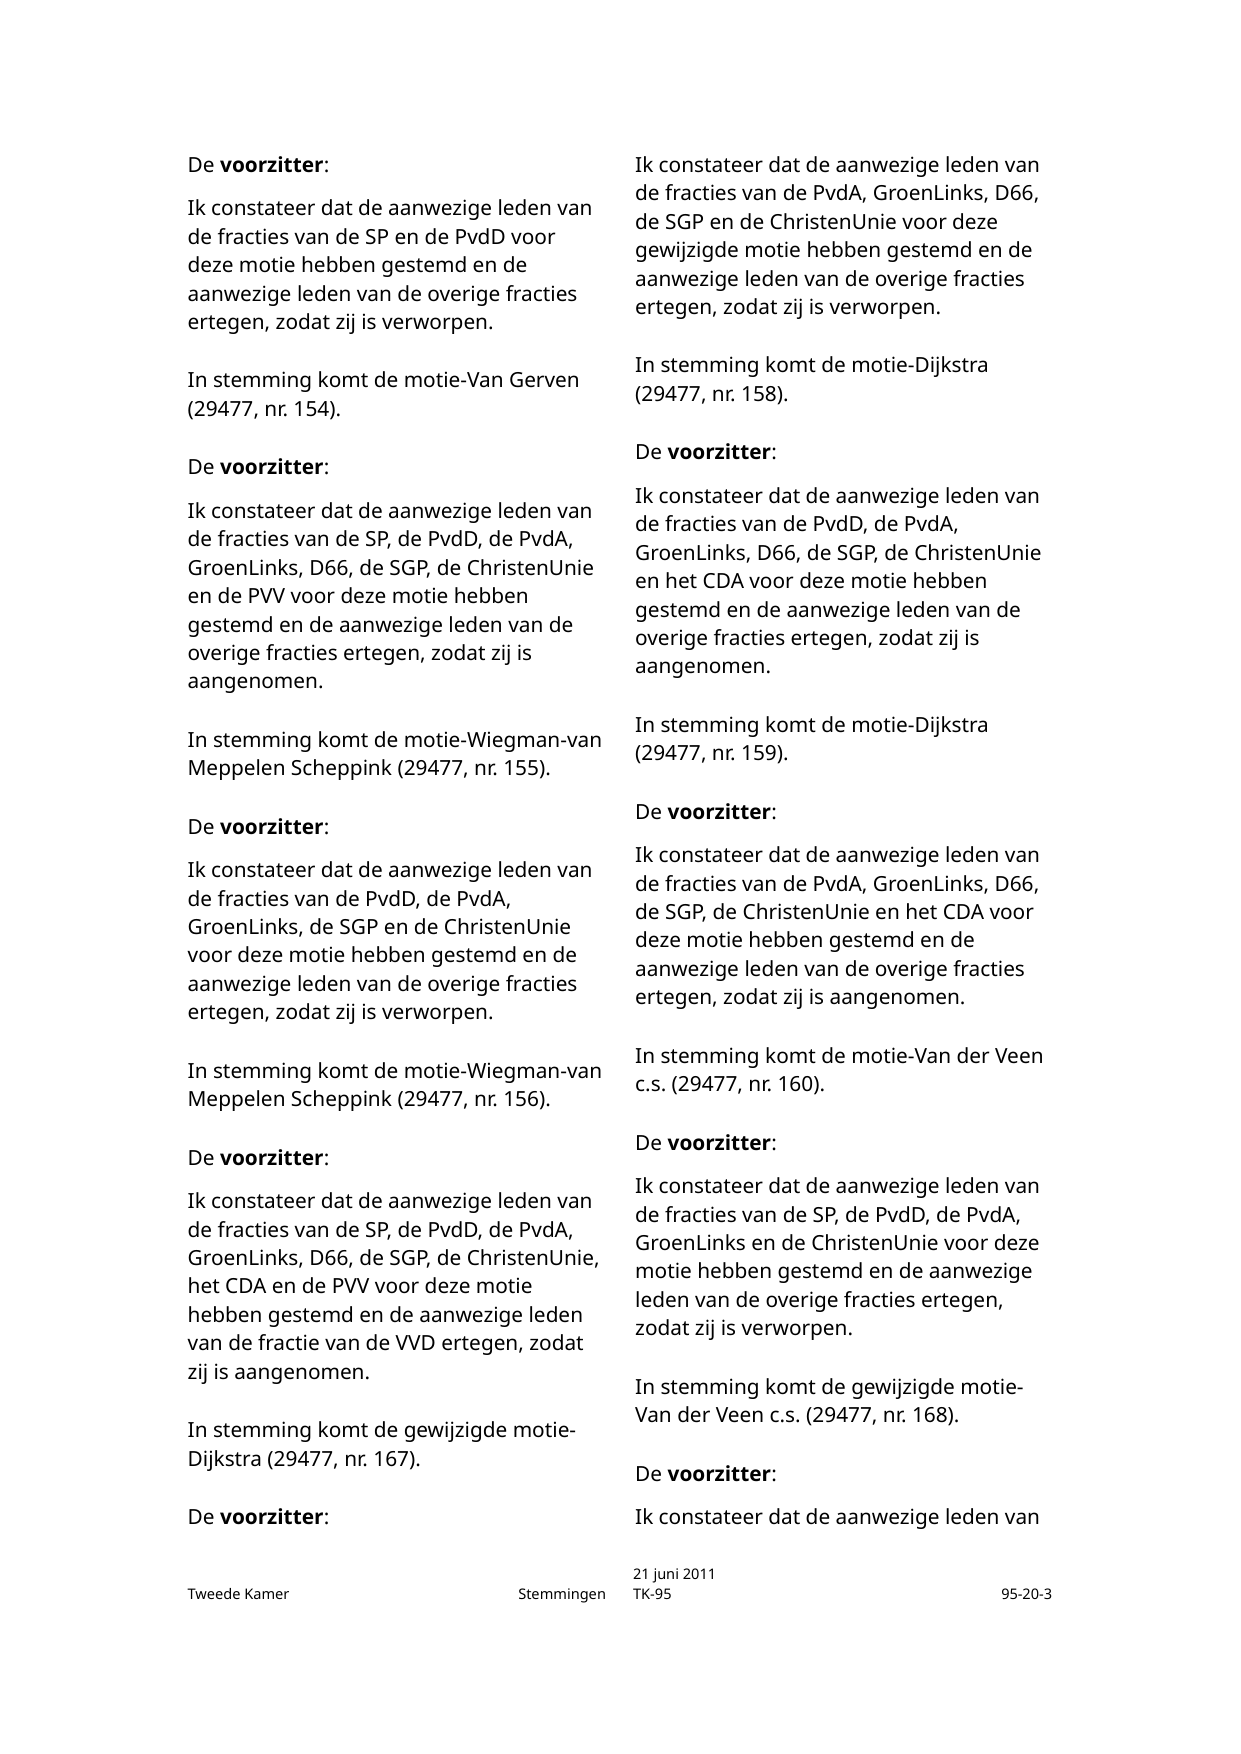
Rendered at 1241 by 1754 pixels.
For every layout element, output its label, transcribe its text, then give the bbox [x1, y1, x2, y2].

text De voorzitter: [187, 1502, 605, 1531]
text Ik constateer dat de aanwezige leden van de fracties van de SP en de PvdD voor deze motie hebben gestemd en de aanwezige leden van de overige fracties ertegen, zodat zij is verworpen. [187, 193, 605, 336]
text De voorzitter: [187, 452, 605, 481]
text Ik constateer dat de aanwezige leden van de fracties van de PvdA, GroenLinks, D66, de SGP, de ChristenUnie en het CDA voor deze motie hebben gestemd en de aanwezige leden van de overige fracties ertegen, zodat zij is aangenomen. [635, 840, 1053, 1011]
text In stemming komt de motie-Wiegman-van Meppelen Scheppink (29477, nr. 156). [187, 1056, 605, 1113]
text De voorzitter: [187, 150, 605, 178]
text De voorzitter: [187, 1143, 605, 1171]
text Ik constateer dat de aanwezige leden van de fracties van de PvdD, de PvdA, GroenLinks, de SGP en de ChristenUnie voor deze motie hebben gestemd en de aanwezige leden van de overige fracties ertegen, zodat zij is verworpen. [187, 855, 605, 1026]
text Ik constateer dat de aanwezige leden van de fracties van de PvdA, GroenLinks, D66, de SGP en de ChristenUnie voor deze gewijzigde motie hebben gestemd en de aanwezige leden van de overige fracties ertegen, zodat zij is verworpen. [635, 150, 1053, 321]
text In stemming komt de gewijzigde motie-Van der Veen c.s. (29477, nr. 168). [635, 1372, 1053, 1429]
text In stemming komt de motie-Dijkstra (29477, nr. 159). [635, 710, 1053, 767]
text Ik constateer dat de aanwezige leden van de fracties van de SP, de PvdD, de PvdA, GroenLinks, D66, de SGP, de ChristenUnie en de PVV voor deze motie hebben gestemd en de aanwezige leden van de overige fracties ertegen, zodat zij is aangenomen. [187, 496, 605, 695]
text De voorzitter: [635, 437, 1053, 466]
text De voorzitter: [635, 1459, 1053, 1487]
text Ik constateer dat de aanwezige leden van de fracties van de SP, de PvdD, de PvdA, GroenLinks, D66, de SGP, de ChristenUnie, het CDA en de PVV voor deze motie hebben gestemd en de aanwezige leden van de fractie van de VVD ertegen, zodat zij is aangenomen. [187, 1186, 605, 1385]
text In stemming komt de motie-Wiegman-van Meppelen Scheppink (29477, nr. 155). [187, 725, 605, 782]
text In stemming komt de motie-Van Gerven (29477, nr. 154). [187, 366, 605, 422]
text Ik constateer dat de aanwezige leden van de fracties van de PvdD, de PvdA, GroenLinks, D66, de SGP, de ChristenUnie en het CDA voor deze motie hebben gestemd en de aanwezige leden van de overige fracties ertegen, zodat zij is aangenomen. [635, 481, 1053, 680]
text De voorzitter: [635, 797, 1053, 825]
text De voorzitter: [187, 812, 605, 840]
text In stemming komt de motie-Van der Veen c.s. (29477, nr. 160). [635, 1041, 1053, 1098]
text Ik constateer dat de aanwezige leden van de fracties van de SP, de PvdD, de PvdA, GroenLinks en de ChristenUnie voor deze motie hebben gestemd en de aanwezige leden van de overige fracties ertegen, zodat zij is verworpen. [635, 1171, 1053, 1342]
text De voorzitter: [635, 1128, 1053, 1156]
text Ik constateer dat de aanwezige leden van [635, 1502, 1053, 1531]
text In stemming komt de gewijzigde motie-Dijkstra (29477, nr. 167). [187, 1415, 605, 1472]
text In stemming komt de motie-Dijkstra (29477, nr. 158). [635, 351, 1053, 407]
